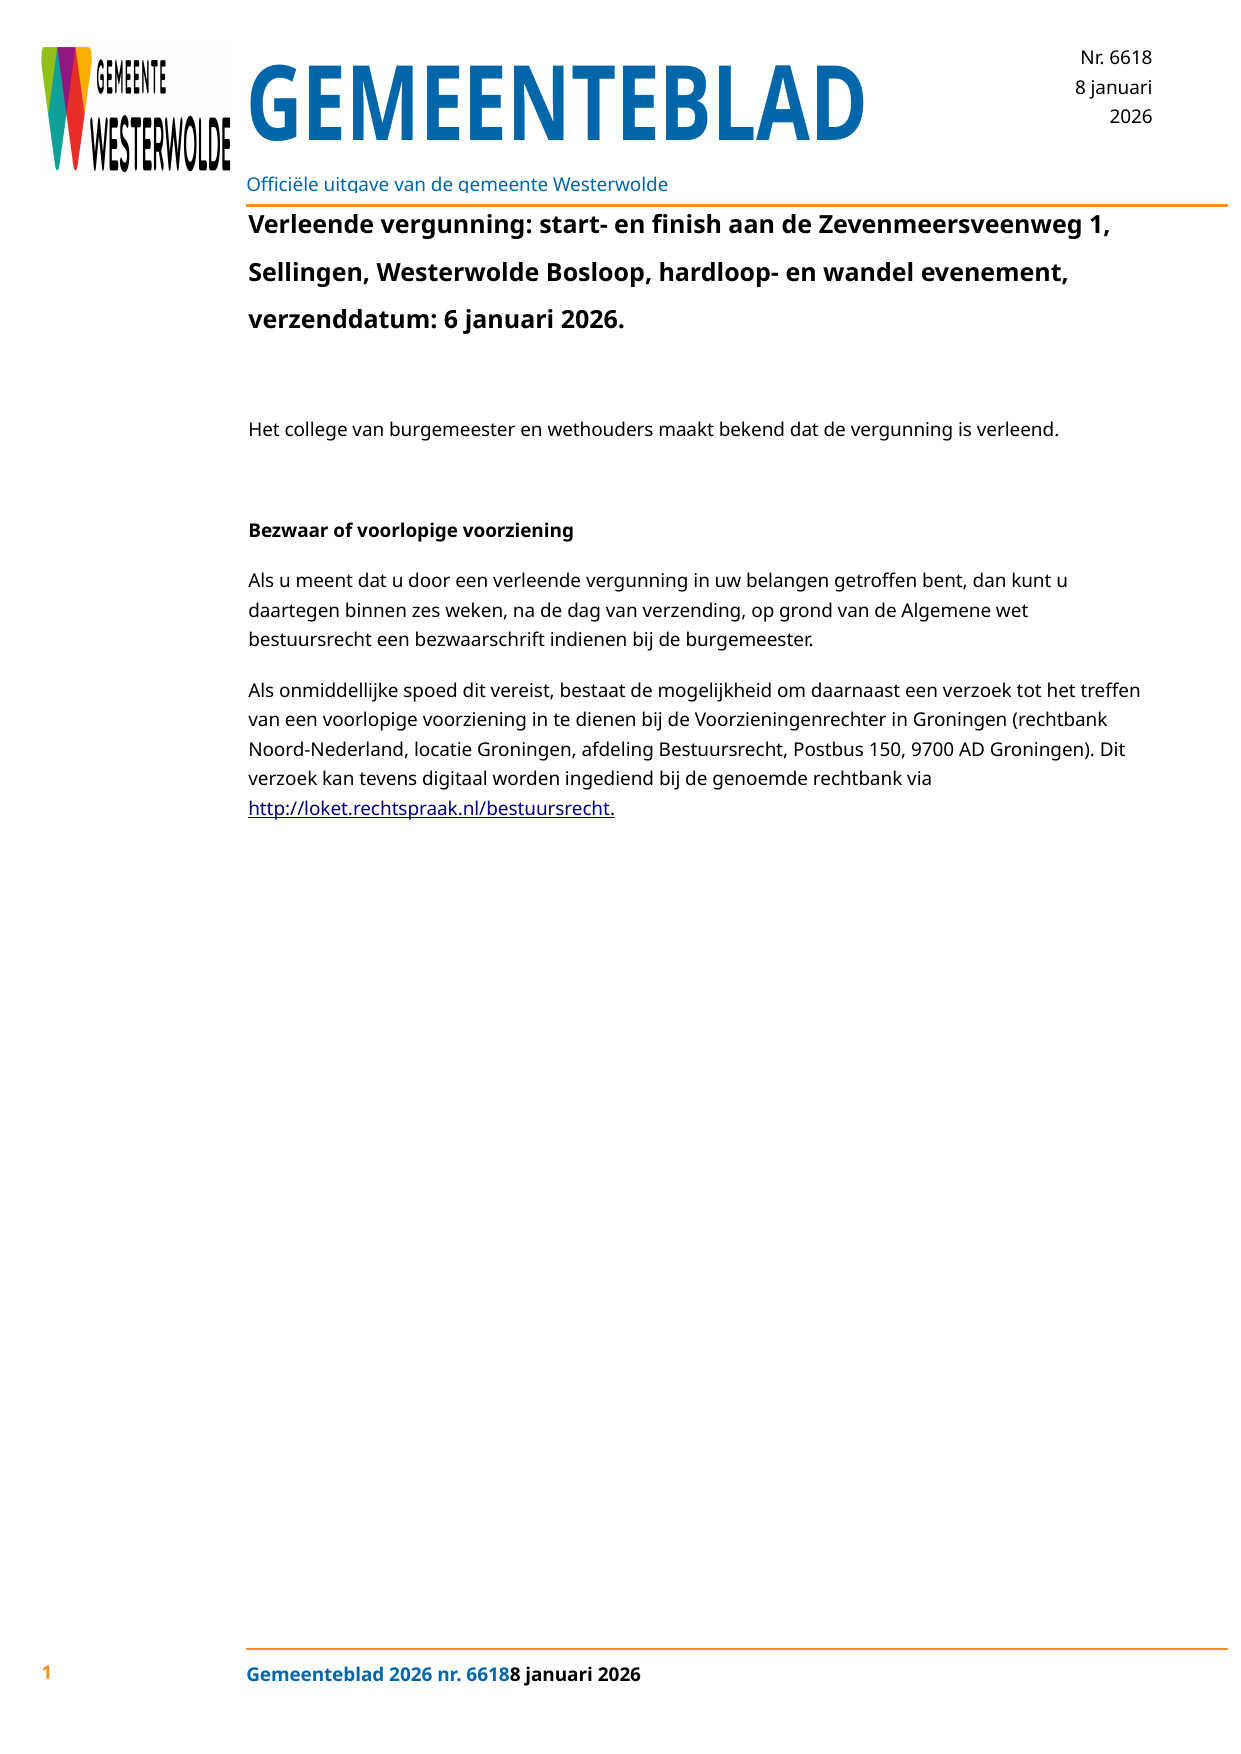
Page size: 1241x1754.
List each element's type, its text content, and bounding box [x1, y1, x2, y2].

text Bezwaar of voorlopige voorziening [248, 517, 1152, 542]
text Als u meent dat u door een verleende vergunning in uw belangen getroffen bent, dan kunt u daartegen binnen zes weken, na de dag van verzending, op grond van de Algemene wet bestuursrecht een bezwaarschrift indienen bij de burgemeester. [248, 567, 1152, 652]
text Verleende vergunning: start- en finish aan de Zevenmeersveenweg 1, Sellingen, Westerwolde Bosloop, hardloop- en wandel evenement, verzenddatum: 6 januari 2026. [248, 207, 1152, 336]
picture [41, 47, 231, 172]
text Het college van burgemeester en wethouders maakt bekend dat de vergunning is verleend. [248, 416, 1152, 442]
text Als onmiddellijke spoed dit vereist, bestaat de mogelijkheid om daarnaast een verzoek tot het treffen van een voorlopige voorziening in te dienen bij de Voorzieningenrechter in Groningen (rechtbank Noord-Nederland, locatie Groningen, afdeling Bestuursrecht, Postbus 150, 9700 AD Groningen). Dit verzoek kan tevens digitaal worden ingediend bij de genoemde rechtbank via http://loket.rechtspraak.nl/bestuursrecht. [248, 677, 1152, 821]
